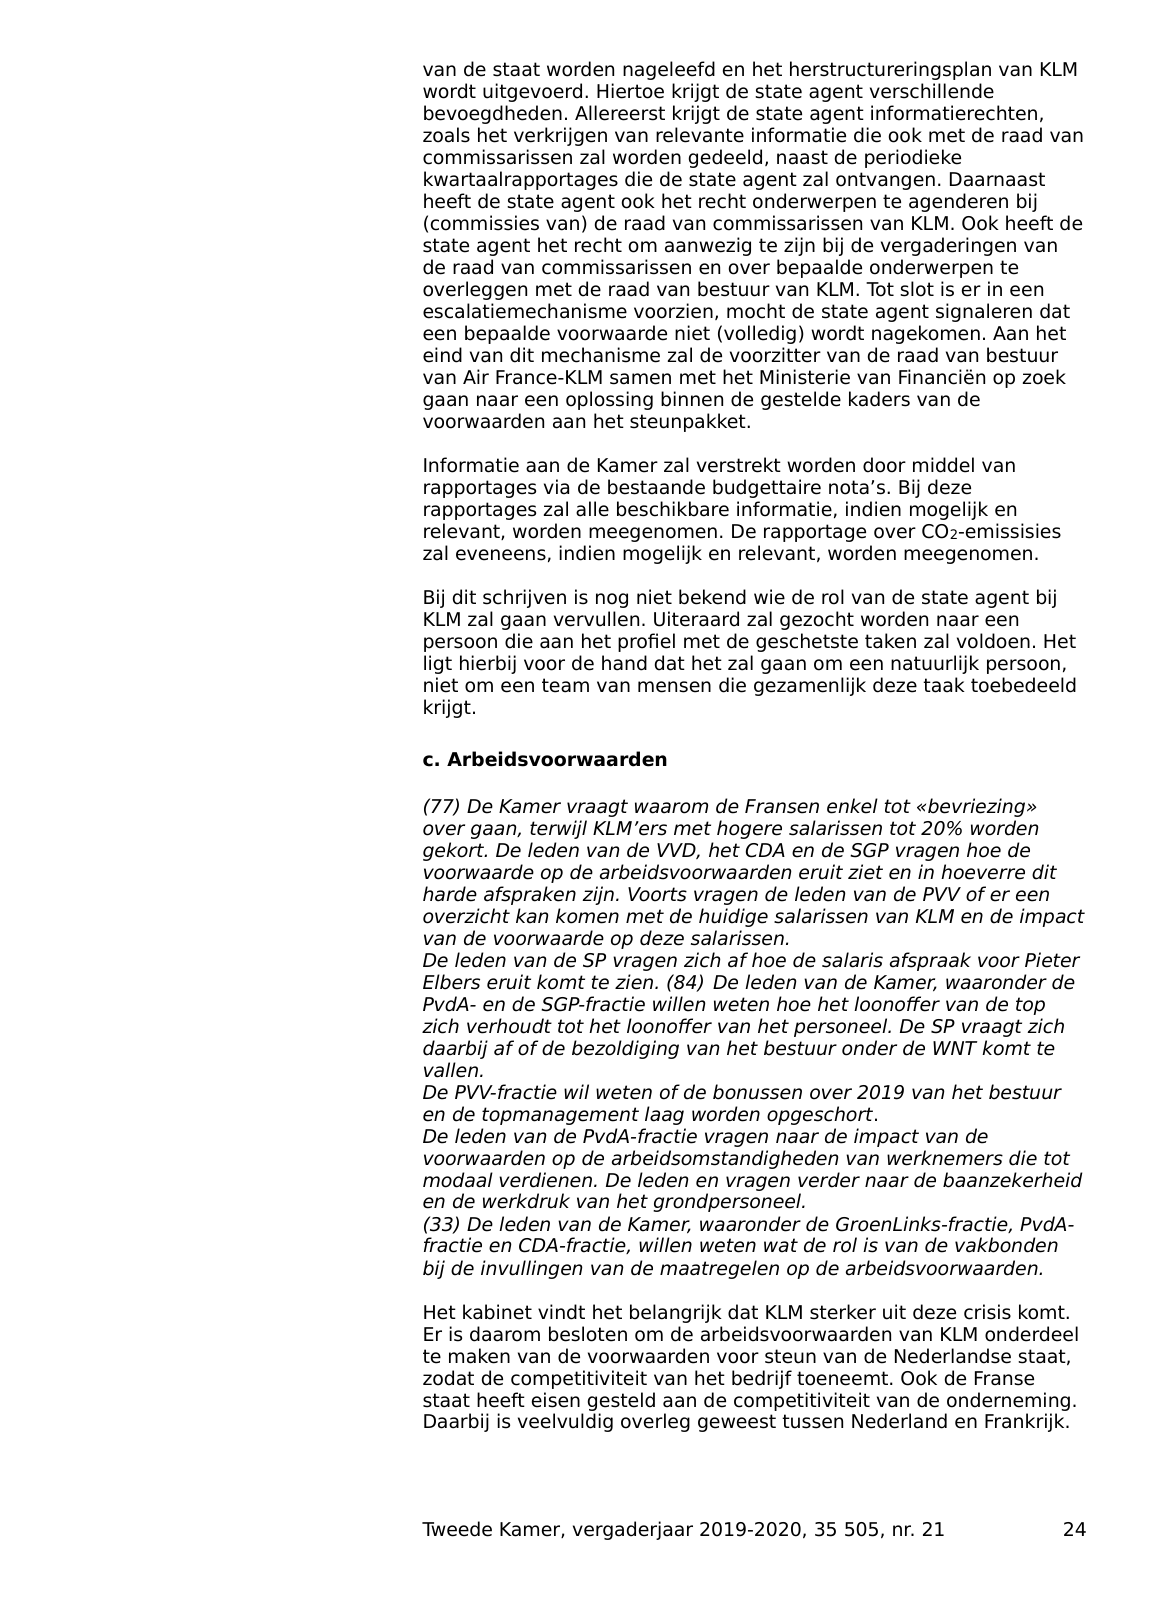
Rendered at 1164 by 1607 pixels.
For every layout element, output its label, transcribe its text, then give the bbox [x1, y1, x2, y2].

text Informatie aan de Kamer zal verstrekt worden door middel van rapportages via de bestaande budgettaire nota’s. Bij deze rapportages zal alle beschikbare informatie, indien mogelijk en relevant, worden meegenomen. De rapportage over CO2-emissisies zal eveneens, indien mogelijk en relevant, worden meegenomen. [422, 455, 1087, 565]
text van de staat worden nageleefd en het herstructureringsplan van KLM wordt uitgevoerd. Hiertoe krijgt de state agent verschillende bevoegdheden. Allereerst krijgt de state agent informatierechten, zoals het verkrijgen van relevante informatie die ook met de raad van commissarissen zal worden gedeeld, naast de periodieke kwartaalrapportages die de state agent zal ontvangen. Daarnaast heeft de state agent ook het recht onderwerpen te agenderen bij (commissies van) de raad van commissarissen van KLM. Ook heeft de state agent het recht om aanwezig te zijn bij de vergaderingen van de raad van commissarissen en over bepaalde onderwerpen te overleggen met de raad van bestuur van KLM. Tot slot is er in een escalatiemechanisme voorzien, mocht de state agent signaleren dat een bepaalde voorwaarde niet (volledig) wordt nagekomen. Aan het eind van dit mechanisme zal de voorzitter van de raad van bestuur van Air France-KLM samen met het Ministerie van Financiën op zoek gaan naar een oplossing binnen de gestelde kaders van de voorwaarden aan het steunpakket. [422, 59, 1087, 433]
text De leden van de PvdA-fractie vragen naar de impact van de voorwaarden op de arbeidsomstandigheden van werknemers die tot modaal verdienen. De leden en vragen verder naar de baanzekerheid en de werkdruk van het grondpersoneel. [422, 1126, 1087, 1213]
text De PVV-fractie wil weten of de bonussen over 2019 van het bestuur en de topmanagement laag worden opgeschort. [422, 1082, 1087, 1126]
text (33) De leden van de Kamer, waaronder de GroenLinks-fractie, PvdA-fractie en CDA-fractie, willen weten wat de rol is van de vakbonden bij de invullingen van de maatregelen op de arbeidsvoorwaarden. [422, 1213, 1087, 1279]
text De leden van de SP vragen zich af hoe de salaris afspraak voor Pieter Elbers eruit komt te zien. (84) De leden van de Kamer, waaronder de PvdA- en de SGP-fractie willen weten hoe het loonoffer van de top zich verhoudt tot het loonoffer van het personeel. De SP vraagt zich daarbij af of de bezoldiging van het bestuur onder de WNT komt te vallen. [422, 950, 1087, 1082]
text Het kabinet vindt het belangrijk dat KLM sterker uit deze crisis komt. Er is daarom besloten om de arbeidsvoorwaarden van KLM onderdeel te maken van de voorwaarden voor steun van de Nederlandse staat, zodat de competitiviteit van het bedrijf toeneemt. Ook de Franse staat heeft eisen gesteld aan de competitiviteit van de onderneming. Daarbij is veelvuldig overleg geweest tussen Nederland en Frankrijk. [422, 1302, 1087, 1433]
text (77) De Kamer vraagt waarom de Fransen enkel tot «bevriezing» over gaan, terwijl KLM’ers met hogere salarissen tot 20% worden gekort. De leden van de VVD, het CDA en de SGP vragen hoe de voorwaarde op de arbeidsvoorwaarden eruit ziet en in hoeverre dit harde afspraken zijn. Voorts vragen de leden van de PVV of er een overzicht kan komen met de huidige salarissen van KLM en de impact van de voorwaarde op deze salarissen. [422, 796, 1087, 950]
text Bij dit schrijven is nog niet bekend wie de rol van de state agent bij KLM zal gaan vervullen. Uiteraard zal gezocht worden naar een persoon die aan het profiel met de geschetste taken zal voldoen. Het ligt hierbij voor de hand dat het zal gaan om een natuurlijk persoon, niet om een team van mensen die gezamenlijk deze taak toebedeeld krijgt. [422, 587, 1087, 719]
subtitle c. Arbeidsvoorwaarden [422, 749, 1087, 771]
